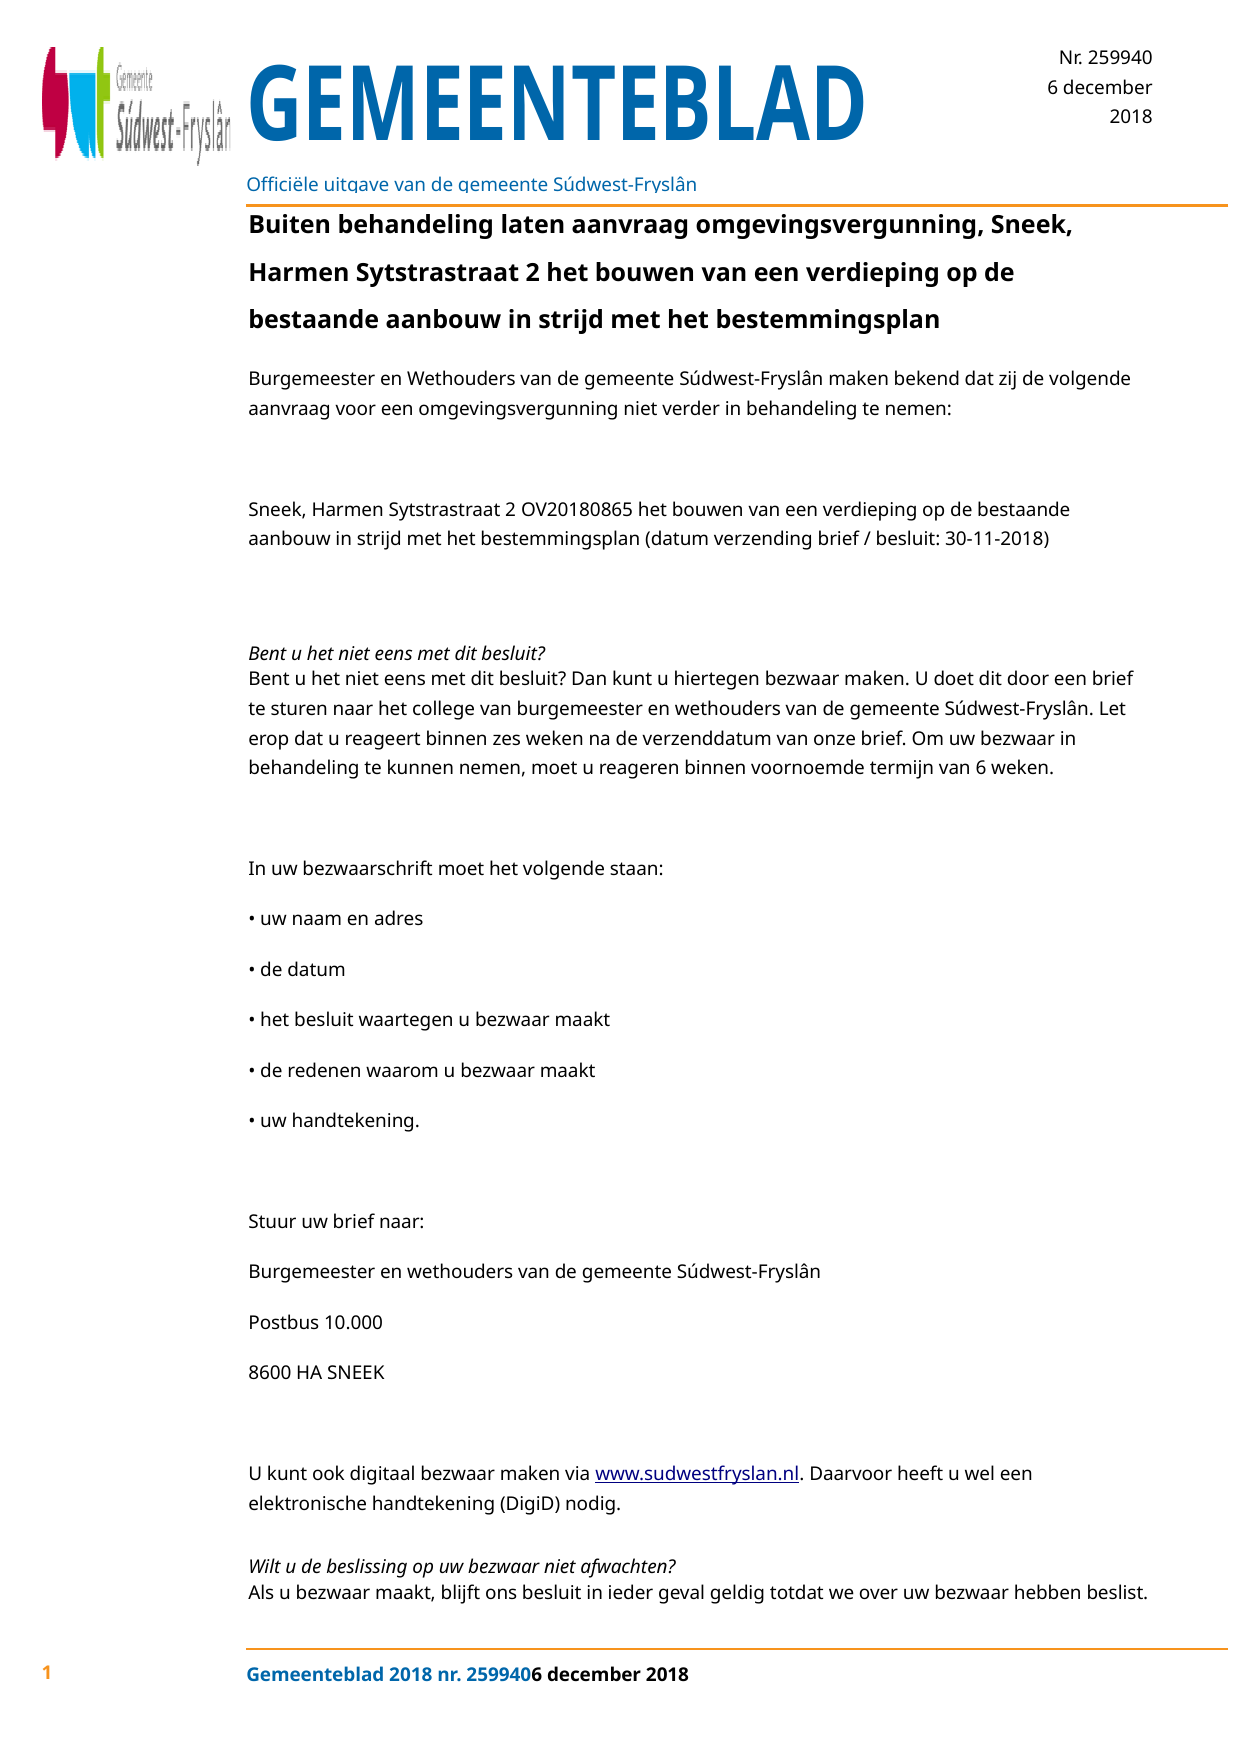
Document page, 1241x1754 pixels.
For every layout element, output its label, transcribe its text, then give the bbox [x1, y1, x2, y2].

text Postbus 10.000 [248, 1309, 1152, 1335]
text Bent u het niet eens met dit besluit? [248, 640, 1152, 666]
picture [41, 47, 231, 172]
text Wilt u de beslissing op uw bezwaar niet afwachten? [248, 1554, 1152, 1579]
text Burgemeester en Wethouders van de gemeente Súdwest-Fryslân maken bekend dat zij de volgende aanvraag voor een omgevingsvergunning niet verder in behandeling te nemen: [248, 366, 1152, 421]
text Bent u het niet eens met dit besluit? Dan kunt u hiertegen bezwaar maken. U doet dit door een brief te sturen naar het college van burgemeester en wethouders van de gemeente Súdwest-Fryslân. Let erop dat u reageert binnen zes weken na de verzenddatum van onze brief. Om uw bezwaar in behandeling te kunnen nemen, moet u reageren binnen voornoemde termijn van 6 weken. [248, 666, 1152, 780]
text Als u bezwaar maakt, blijft ons besluit in ieder geval geldig totdat we over uw bezwaar hebben beslist. [248, 1579, 1152, 1605]
text • de redenen waarom u bezwaar maakt [248, 1057, 1152, 1083]
text • het besluit waartegen u bezwaar maakt [248, 1006, 1152, 1032]
text Burgemeester en wethouders van de gemeente Súdwest-Fryslân [248, 1258, 1152, 1284]
text • uw naam en adres [248, 906, 1152, 931]
text 8600 HA SNEEK [248, 1359, 1152, 1385]
text U kunt ook digitaal bezwaar maken via www.sudwestfryslan.nl. Daarvoor heeft u wel een elektronische handtekening (DigiD) nodig. [248, 1460, 1152, 1516]
text In uw bezwaarschrift moet het volgende staan: [248, 855, 1152, 881]
text Buiten behandeling laten aanvraag omgevingsvergunning, Sneek, Harmen Sytstrastraat 2 het bouwen van een verdieping op de bestaande aanbouw in strijd met het bestemmingsplan [248, 207, 1152, 336]
text Stuur uw brief naar: [248, 1208, 1152, 1234]
text Sneek, Harmen Sytstrastraat 2 OV20180865 het bouwen van een verdieping op de bestaande aanbouw in strijd met het bestemmingsplan (datum verzending brief / besluit: 30-11-2018) [248, 496, 1152, 551]
text • uw handtekening. [248, 1107, 1152, 1133]
text • de datum [248, 956, 1152, 982]
